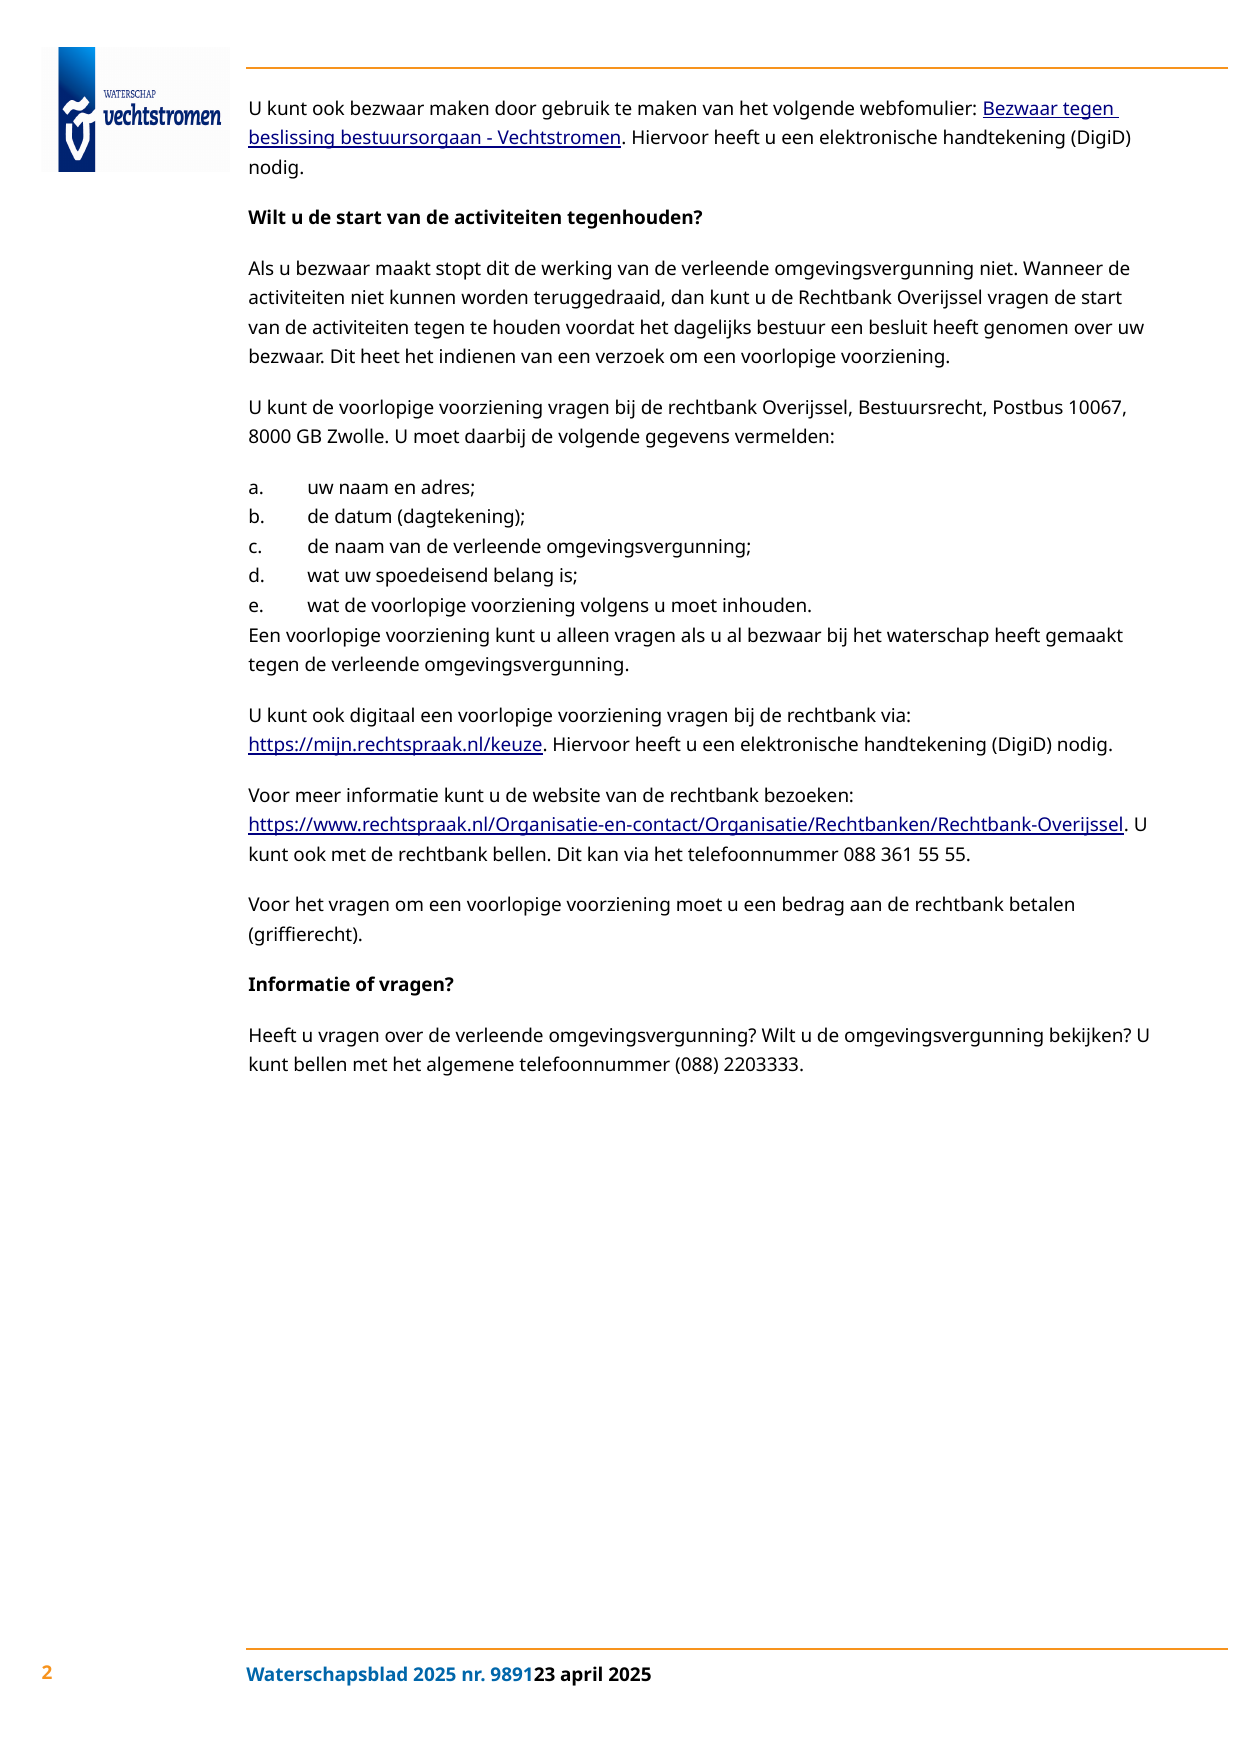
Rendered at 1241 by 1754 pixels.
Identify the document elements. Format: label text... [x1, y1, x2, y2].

text Wilt u de start van de activiteiten tegenhouden? [248, 204, 1152, 230]
list wat de voorlopige voorziening volgens u moet inhouden. [248, 592, 1152, 618]
picture [41, 47, 231, 172]
list uw naam en adres; [248, 474, 1152, 500]
text Heeft u vragen over de verleende omgevingsvergunning? Wilt u de omgevingsvergunning bekijken? U kunt bellen met het algemene telefoonnummer (088) 2203333. [248, 1022, 1152, 1077]
list de naam van de verleende omgevingsvergunning; [248, 533, 1152, 559]
text U kunt de voorlopige voorziening vragen bij de rechtbank Overijssel, Bestuursrecht, Postbus 10067, 8000 GB Zwolle. U moet daarbij de volgende gegevens vermelden: [248, 394, 1152, 449]
text U kunt ook bezwaar maken door gebruik te maken van het volgende webfomulier: Bezwaar tegen beslissing bestuursorgaan - Vechtstromen. Hiervoor heeft u een elektronische handtekening (DigiD) nodig. [248, 95, 1152, 180]
text Voor het vragen om een voorlopige voorziening moet u een bedrag aan de rechtbank betalen (griffierecht). [248, 891, 1152, 947]
text Als u bezwaar maakt stopt dit de werking van de verleende omgevingsvergunning niet. Wanneer de activiteiten niet kunnen worden teruggedraaid, dan kunt u de Rechtbank Overijssel vragen de start van de activiteiten tegen te houden voordat het dagelijks bestuur een besluit heeft genomen over uw bezwaar. Dit heet het indienen van een verzoek om een voorlopige voorziening. [248, 255, 1152, 369]
text Voor meer informatie kunt u de website van de rechtbank bezoeken: https://www.rechtspraak.nl/Organisatie-en-contact/Organisatie/Rechtbanken/Rechtbank-Overijssel. U kunt ook met de rechtbank bellen. Dit kan via het telefoonnummer 088 361 55 55. [248, 782, 1152, 867]
text Informatie of vragen? [248, 971, 1152, 997]
list wat uw spoedeisend belang is; [248, 563, 1152, 588]
text U kunt ook digitaal een voorlopige voorziening vragen bij de rechtbank via: https://mijn.rechtspraak.nl/keuze. Hiervoor heeft u een elektronische handtekening (DigiD) nodig. [248, 702, 1152, 757]
text Een voorlopige voorziening kunt u alleen vragen als u al bezwaar bij het waterschap heeft gemaakt tegen de verleende omgevingsvergunning. [248, 622, 1152, 677]
list de datum (dagtekening); [248, 503, 1152, 529]
